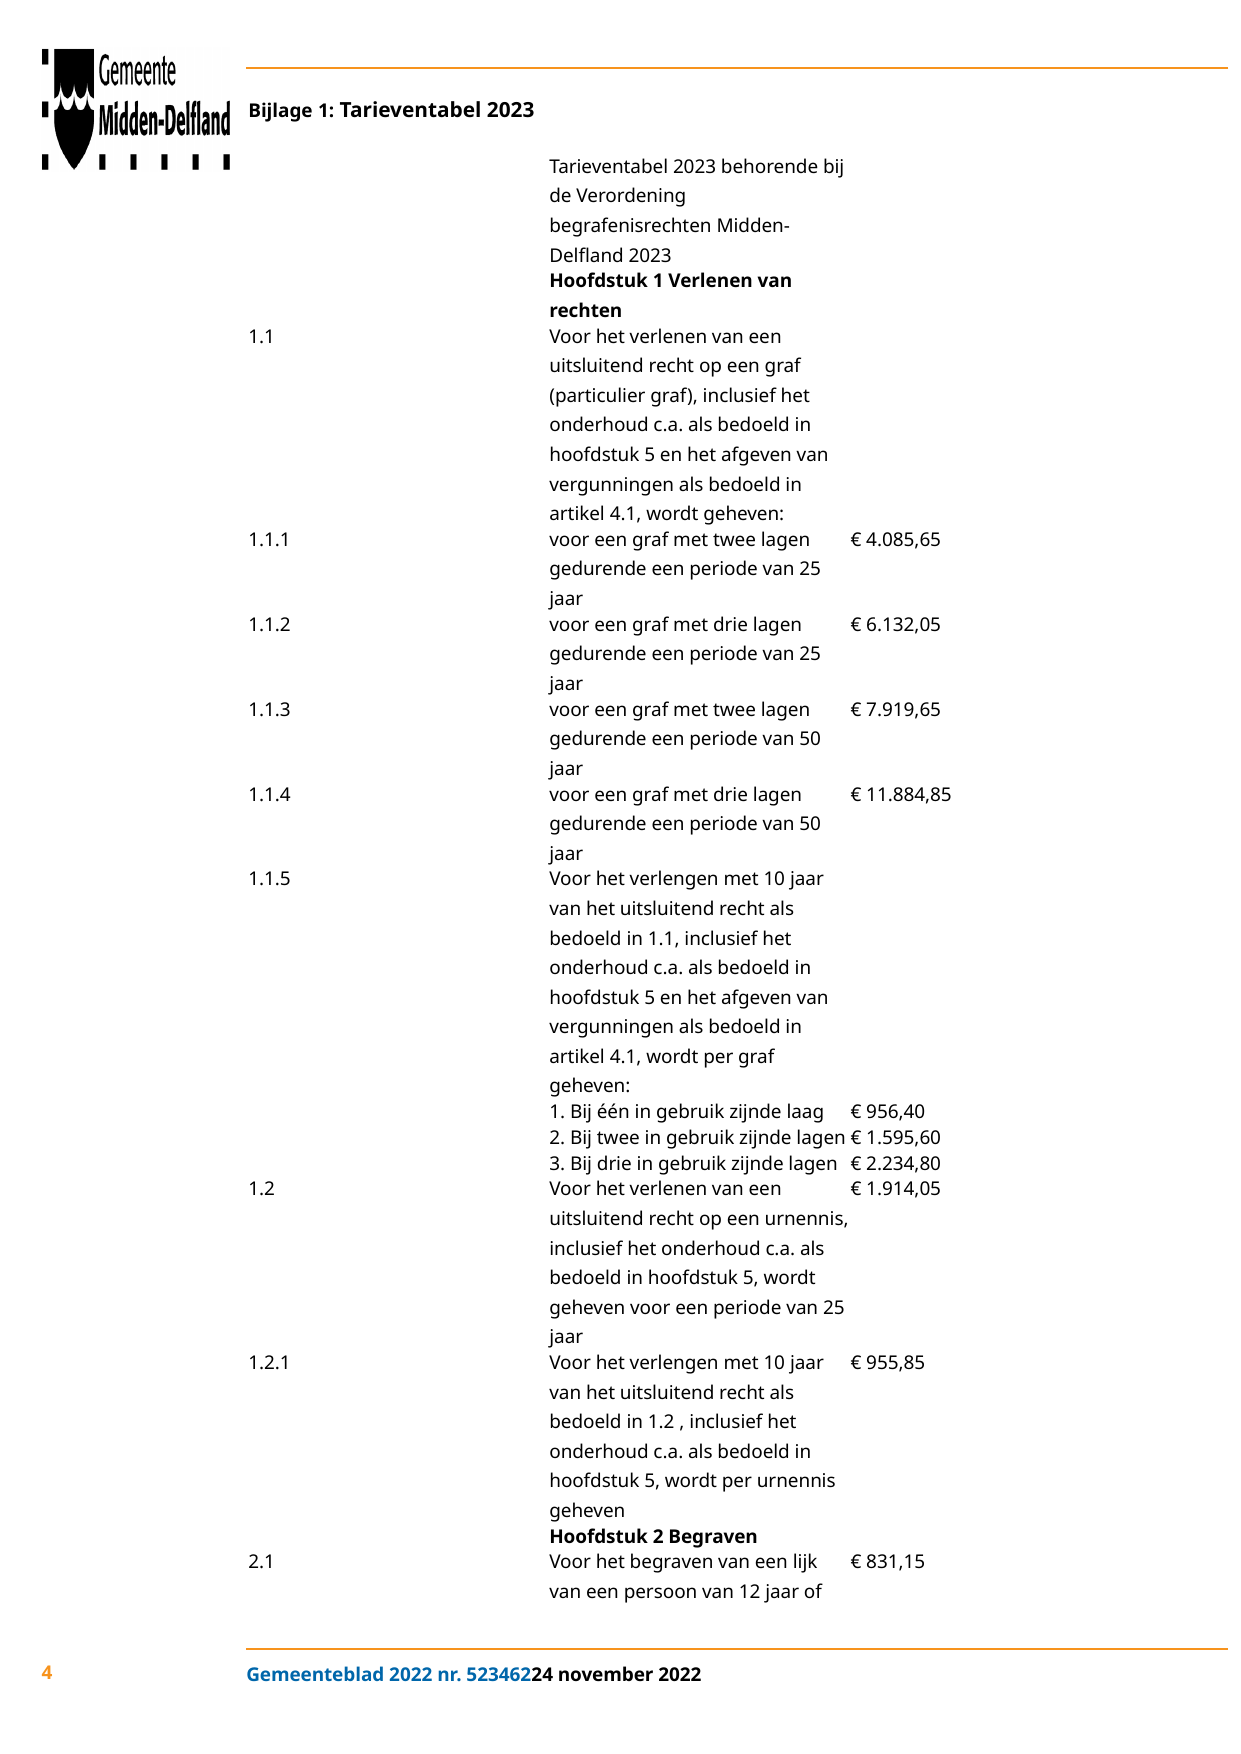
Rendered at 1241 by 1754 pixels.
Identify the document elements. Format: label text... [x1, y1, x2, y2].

table_cell € 1.914,05 [850, 1176, 1152, 1349]
table_cell 3. Bij drie in gebruik zijnde lagen [549, 1150, 850, 1176]
table_cell Voor het verlengen met 10 jaar van het uitsluitend recht als bedoeld in 1.1, inclusief het onderhoud c.a. als bedoeld in hoofdstuk 5 en het afgeven van vergunningen als bedoeld in artikel 4.1, wordt per graf geheven: [549, 866, 850, 1098]
picture [41, 47, 231, 172]
table_cell [850, 866, 1152, 1098]
table_cell [850, 1523, 1152, 1549]
table_cell [248, 1150, 549, 1176]
table_cell voor een graf met drie lagen gedurende een periode van 25 jaar [549, 611, 850, 696]
table_cell 1.1.1 [248, 526, 549, 611]
table_cell € 955,85 [850, 1349, 1152, 1523]
table_cell 1.1 [248, 323, 549, 526]
table_cell 2. Bij twee in gebruik zijnde lagen [549, 1124, 850, 1150]
table_cell € 831,15 [850, 1549, 1152, 1604]
table_cell € 2.234,80 [850, 1150, 1152, 1176]
table_cell 1. Bij één in gebruik zijnde laag [549, 1099, 850, 1124]
table_cell voor een graf met twee lagen gedurende een periode van 50 jaar [549, 696, 850, 781]
table_cell 1.1.4 [248, 781, 549, 866]
table_cell 1.2 [248, 1176, 549, 1349]
table_cell € 7.919,65 [850, 696, 1152, 781]
text Bijlage 1: Tarieventabel 2023 [248, 95, 1152, 123]
table_header [248, 153, 549, 267]
table_cell € 956,40 [850, 1099, 1152, 1124]
table_cell 1.2.1 [248, 1349, 549, 1523]
table_cell 2.1 [248, 1549, 549, 1604]
table_cell voor een graf met twee lagen gedurende een periode van 25 jaar [549, 526, 850, 611]
table_cell € 6.132,05 [850, 611, 1152, 696]
table_cell [850, 323, 1152, 526]
table_cell Voor het verlenen van een uitsluitend recht op een graf (particulier graf), inclusief het onderhoud c.a. als bedoeld in hoofdstuk 5 en het afgeven van vergunningen als bedoeld in artikel 4.1, wordt geheven: [549, 323, 850, 526]
table_cell € 1.595,60 [850, 1124, 1152, 1150]
table_cell [248, 1099, 549, 1124]
table_cell [248, 1523, 549, 1549]
table_header [850, 153, 1152, 267]
table_cell Hoofdstuk 2 Begraven [549, 1523, 850, 1549]
table_cell Voor het begraven van een lijk van een persoon van 12 jaar of [549, 1549, 850, 1604]
table_cell 1.1.3 [248, 696, 549, 781]
table_cell [850, 268, 1152, 323]
table_cell € 4.085,65 [850, 526, 1152, 611]
table_cell [248, 1124, 549, 1150]
table_cell 1.1.5 [248, 866, 549, 1098]
table_cell € 11.884,85 [850, 781, 1152, 866]
table_cell [248, 268, 549, 323]
table_cell voor een graf met drie lagen gedurende een periode van 50 jaar [549, 781, 850, 866]
table_cell Voor het verlengen met 10 jaar van het uitsluitend recht als bedoeld in 1.2 , inclusief het onderhoud c.a. als bedoeld in hoofdstuk 5, wordt per urnennis geheven [549, 1349, 850, 1523]
table_cell Voor het verlenen van een uitsluitend recht op een urnennis, inclusief het onderhoud c.a. als bedoeld in hoofdstuk 5, wordt geheven voor een periode van 25 jaar [549, 1176, 850, 1349]
table_header Tarieventabel 2023 behorende bij de Verordening begrafenisrechten Midden-Delfland 2023 [549, 153, 850, 267]
table_cell 1.1.2 [248, 611, 549, 696]
table_cell Hoofdstuk 1 Verlenen van rechten [549, 268, 850, 323]
